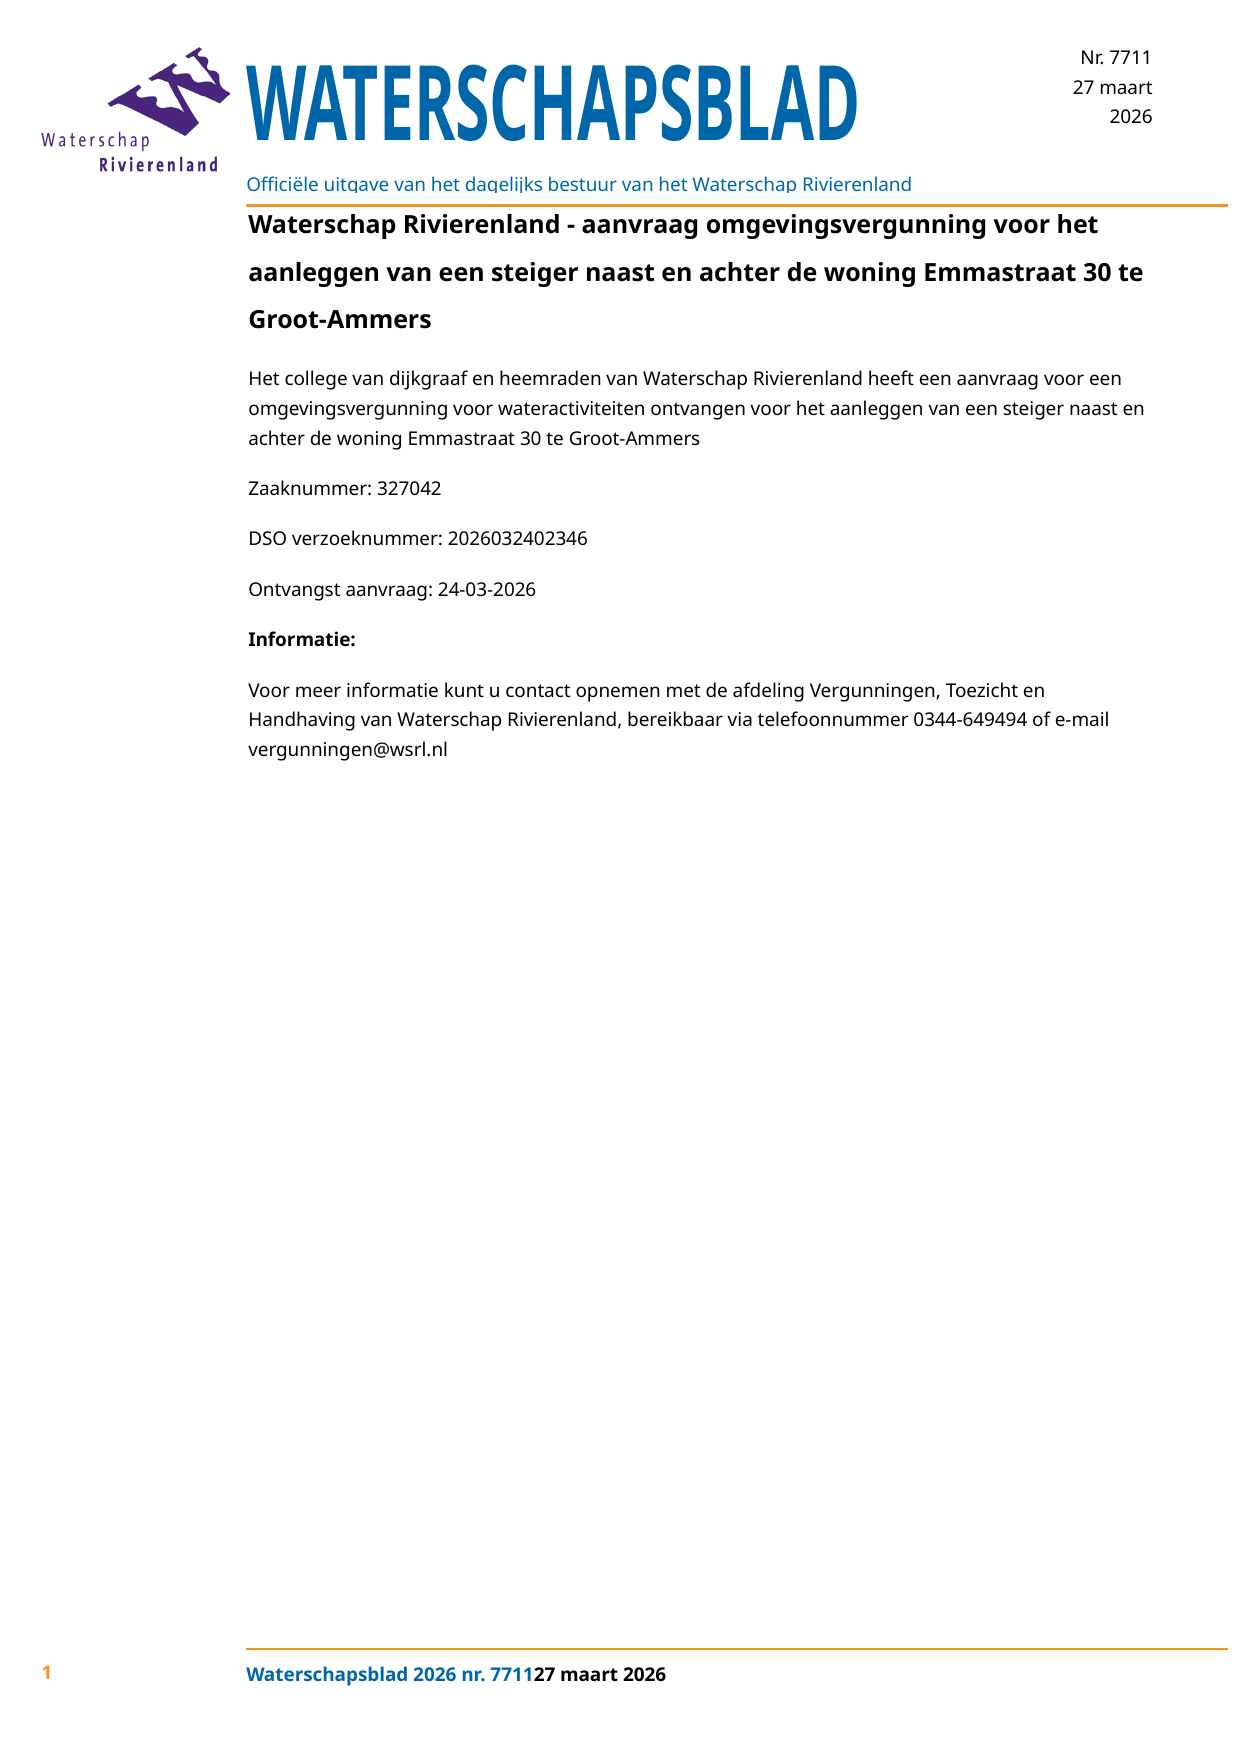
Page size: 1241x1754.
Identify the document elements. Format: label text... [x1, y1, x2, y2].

text Ontvangst aanvraag: 24-03-2026 [248, 576, 1152, 602]
text Zaaknummer: 327042 [248, 475, 1152, 501]
text Het college van dijkgraaf en heemraden van Waterschap Rivierenland heeft een aanvraag voor een omgevingsvergunning voor wateractiviteiten ontvangen voor het aanleggen van een steiger naast en achter de woning Emmastraat 30 te Groot-Ammers [248, 366, 1152, 450]
text DSO verzoeknummer: 2026032402346 [248, 526, 1152, 551]
text Informatie: [248, 626, 1152, 652]
picture [41, 47, 231, 172]
text Voor meer informatie kunt u contact opnemen met de afdeling Vergunningen, Toezicht en Handhaving van Waterschap Rivierenland, bereikbaar via telefoonnummer 0344-649494 of e-mail vergunningen@wsrl.nl [248, 677, 1152, 762]
text Waterschap Rivierenland - aanvraag omgevingsvergunning voor het aanleggen van een steiger naast en achter de woning Emmastraat 30 te Groot-Ammers [248, 207, 1152, 336]
